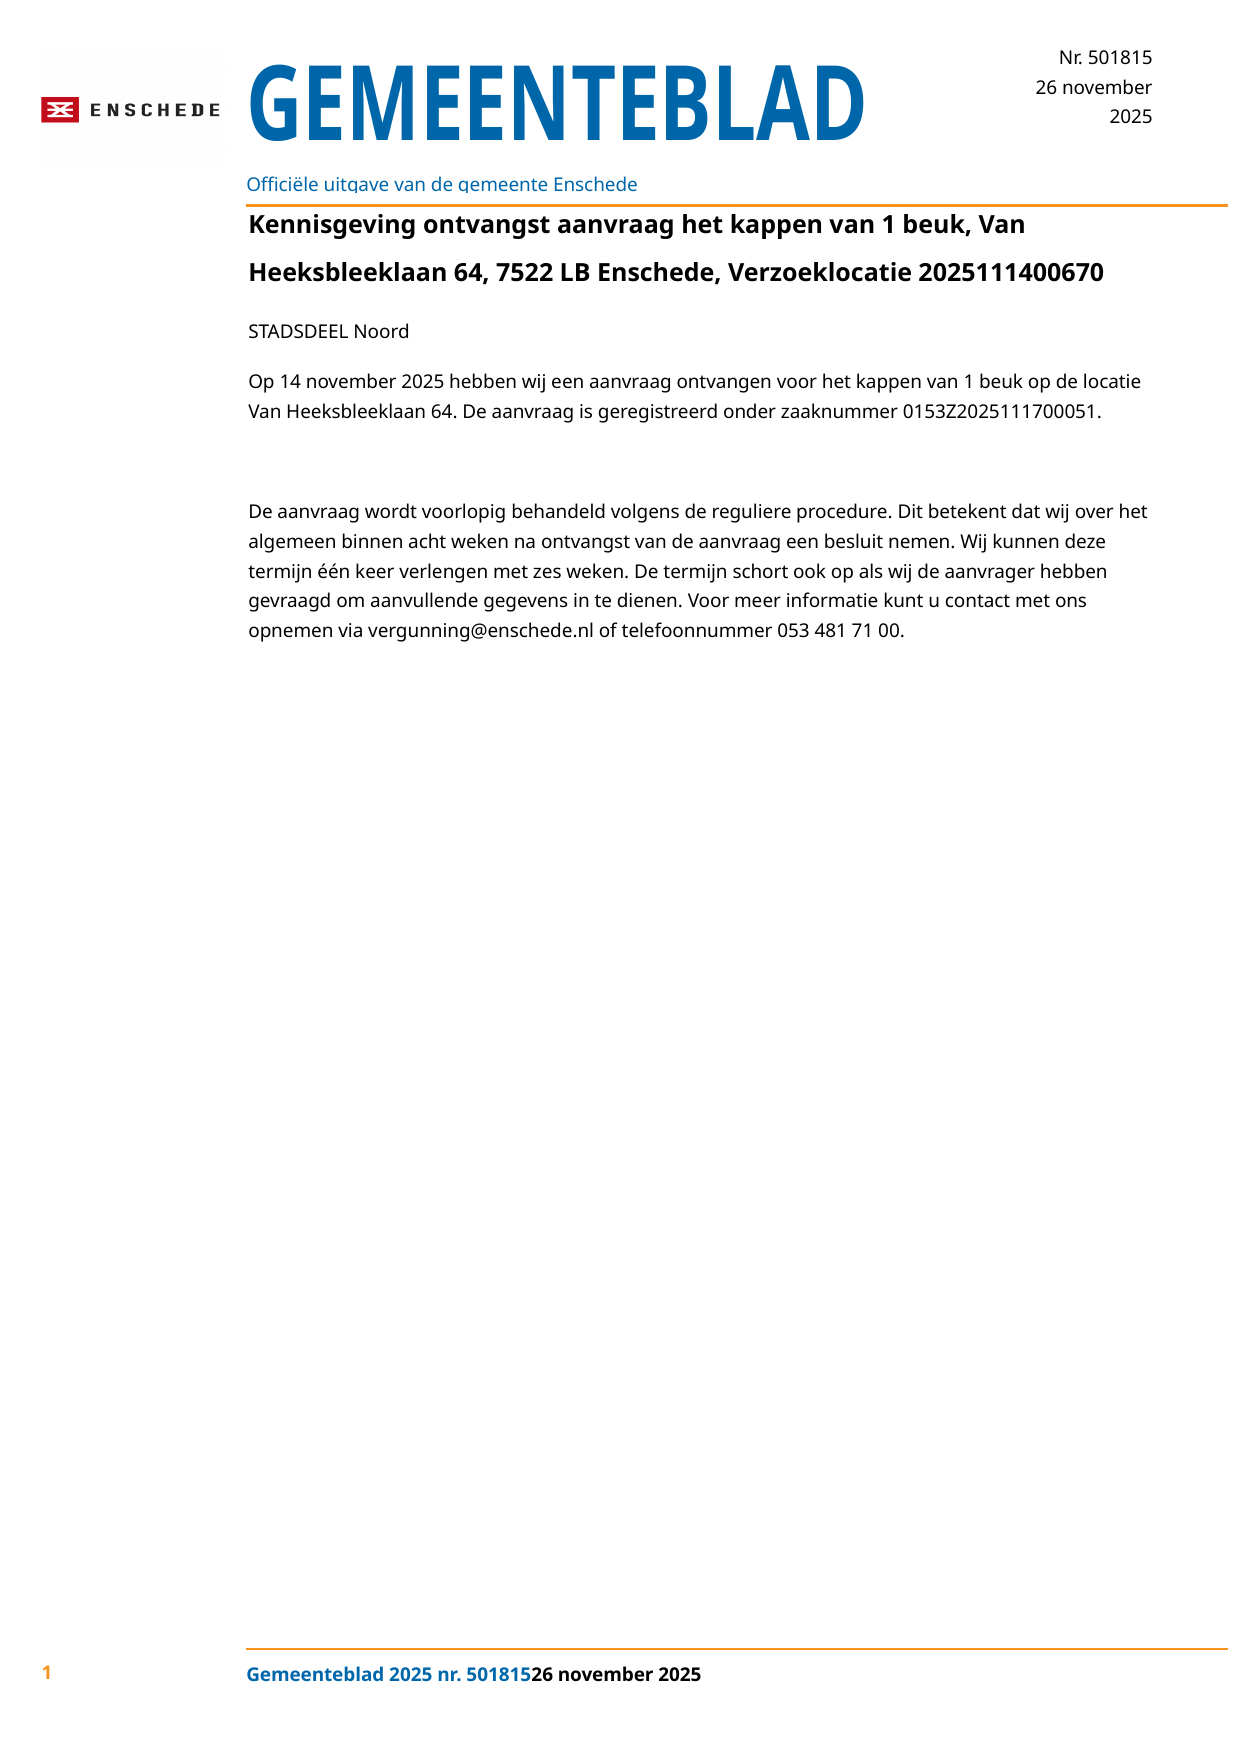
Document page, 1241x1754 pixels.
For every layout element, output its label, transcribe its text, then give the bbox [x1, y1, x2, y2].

text STADSDEEL Noord [248, 318, 1152, 344]
text Kennisgeving ontvangst aanvraag het kappen van 1 beuk, Van Heeksbleeklaan 64, 7522 LB Enschede, Verzoeklocatie 2025111400670 [248, 207, 1152, 288]
picture [41, 47, 231, 172]
text De aanvraag wordt voorlopig behandeld volgens de reguliere procedure. Dit betekent dat wij over het algemeen binnen acht weken na ontvangst van de aanvraag een besluit nemen. Wij kunnen deze termijn één keer verlengen met zes weken. De termijn schort ook op als wij de aanvrager hebben gevraagd om aanvullende gegevens in te dienen. Voor meer informatie kunt u contact met ons opnemen via vergunning@enschede.nl of telefoonnummer 053 481 71 00. [248, 499, 1152, 643]
text Op 14 november 2025 hebben wij een aanvraag ontvangen voor het kappen van 1 beuk op de locatie Van Heeksbleeklaan 64. De aanvraag is geregistreerd onder zaaknummer 0153Z2025111700051. [248, 368, 1152, 424]
